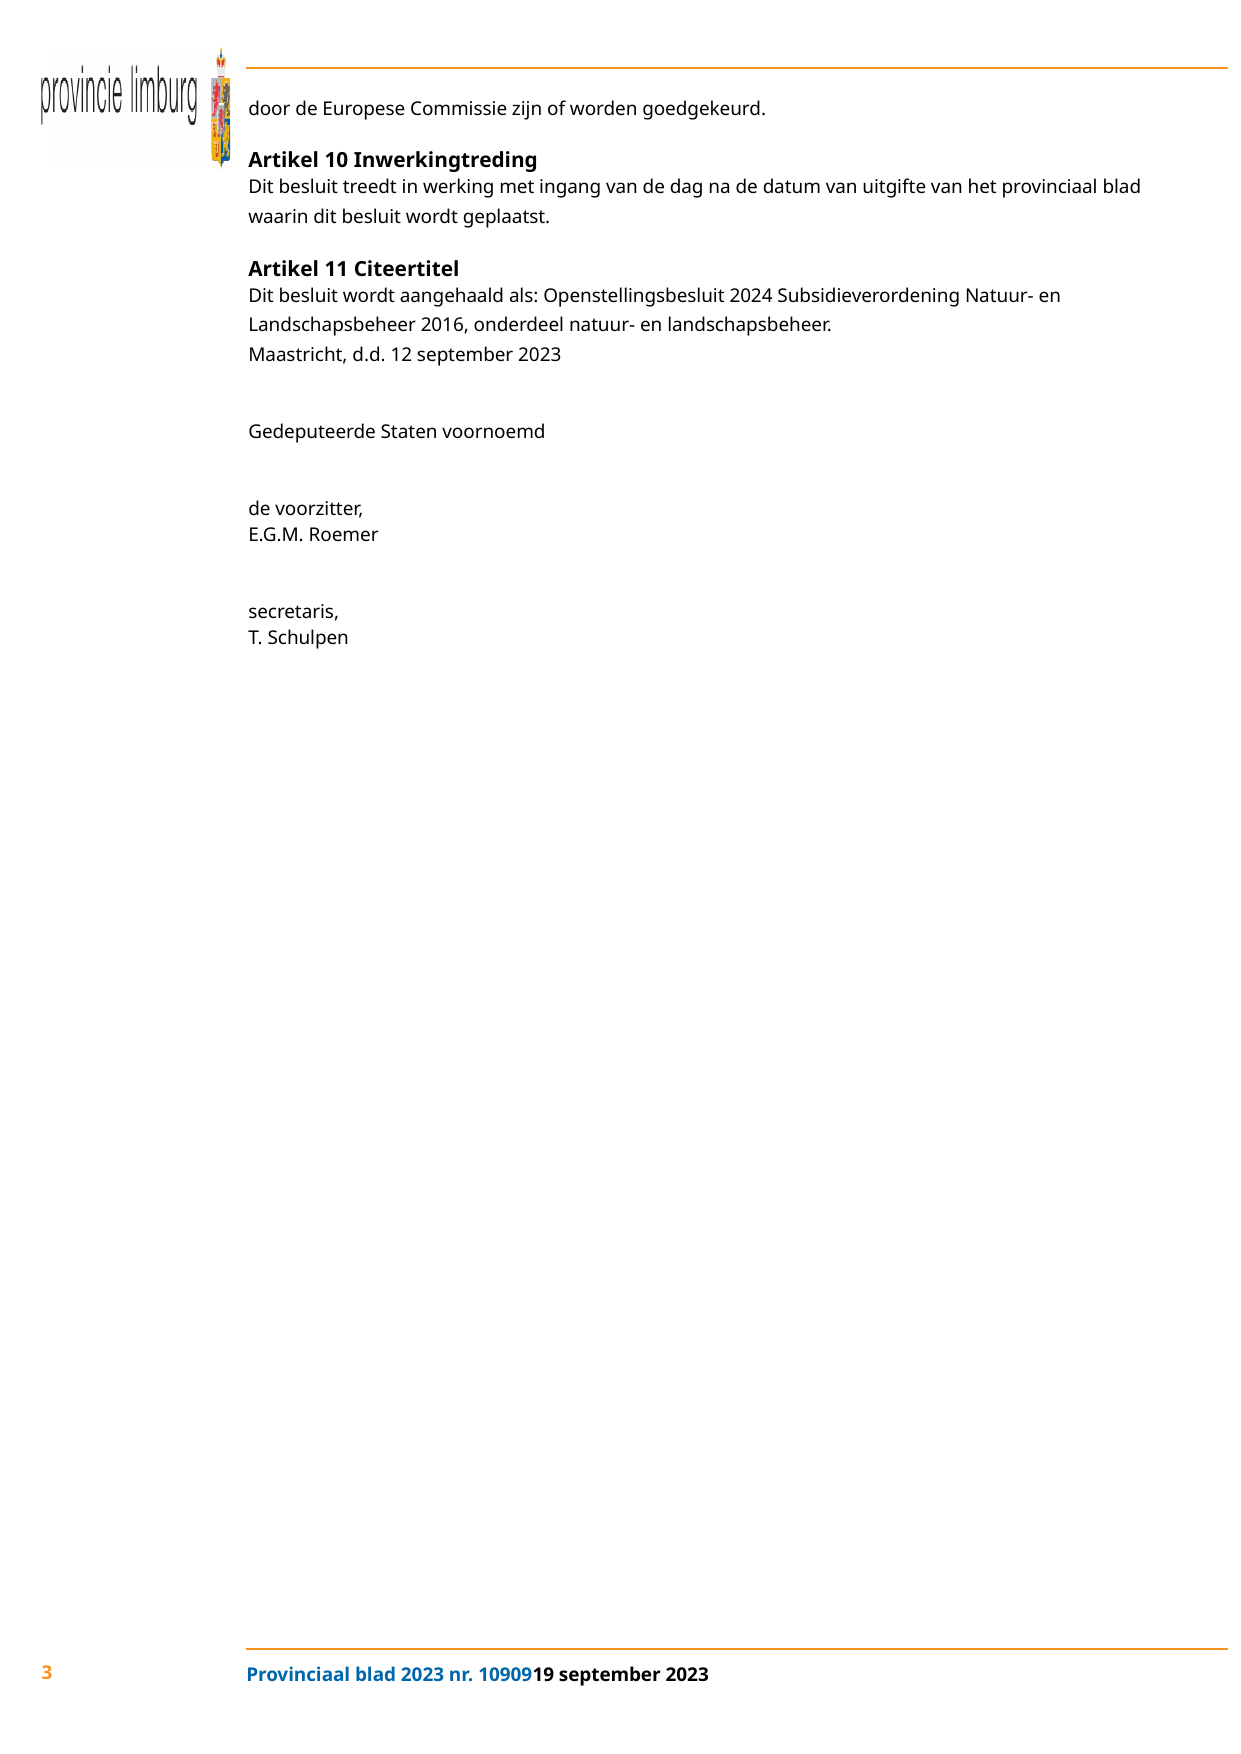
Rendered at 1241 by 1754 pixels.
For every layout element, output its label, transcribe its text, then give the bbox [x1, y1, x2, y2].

text Artikel 10 Inwerkingtreding [248, 145, 1152, 174]
text de voorzitter, [248, 496, 1152, 521]
text Dit besluit treedt in werking met ingang van de dag na de datum van uitgifte van het provinciaal blad waarin dit besluit wordt geplaatst. [248, 174, 1152, 229]
text Artikel 11 Citeertitel [248, 254, 1152, 282]
text T. Schulpen [248, 624, 1152, 650]
picture [41, 47, 231, 172]
text Dit besluit wordt aangehaald als: Openstellingsbesluit 2024 Subsidieverordening Natuur- en Landschapsbeheer 2016, onderdeel natuur- en landschapsbeheer. [248, 282, 1152, 337]
text Maastricht, d.d. 12 september 2023 [248, 341, 1152, 367]
text door de Europese Commissie zijn of worden goedgekeurd. [248, 95, 1152, 121]
text Gedeputeerde Staten voornoemd [248, 418, 1152, 444]
text secretaris, [248, 598, 1152, 624]
text E.G.M. Roemer [248, 521, 1152, 547]
